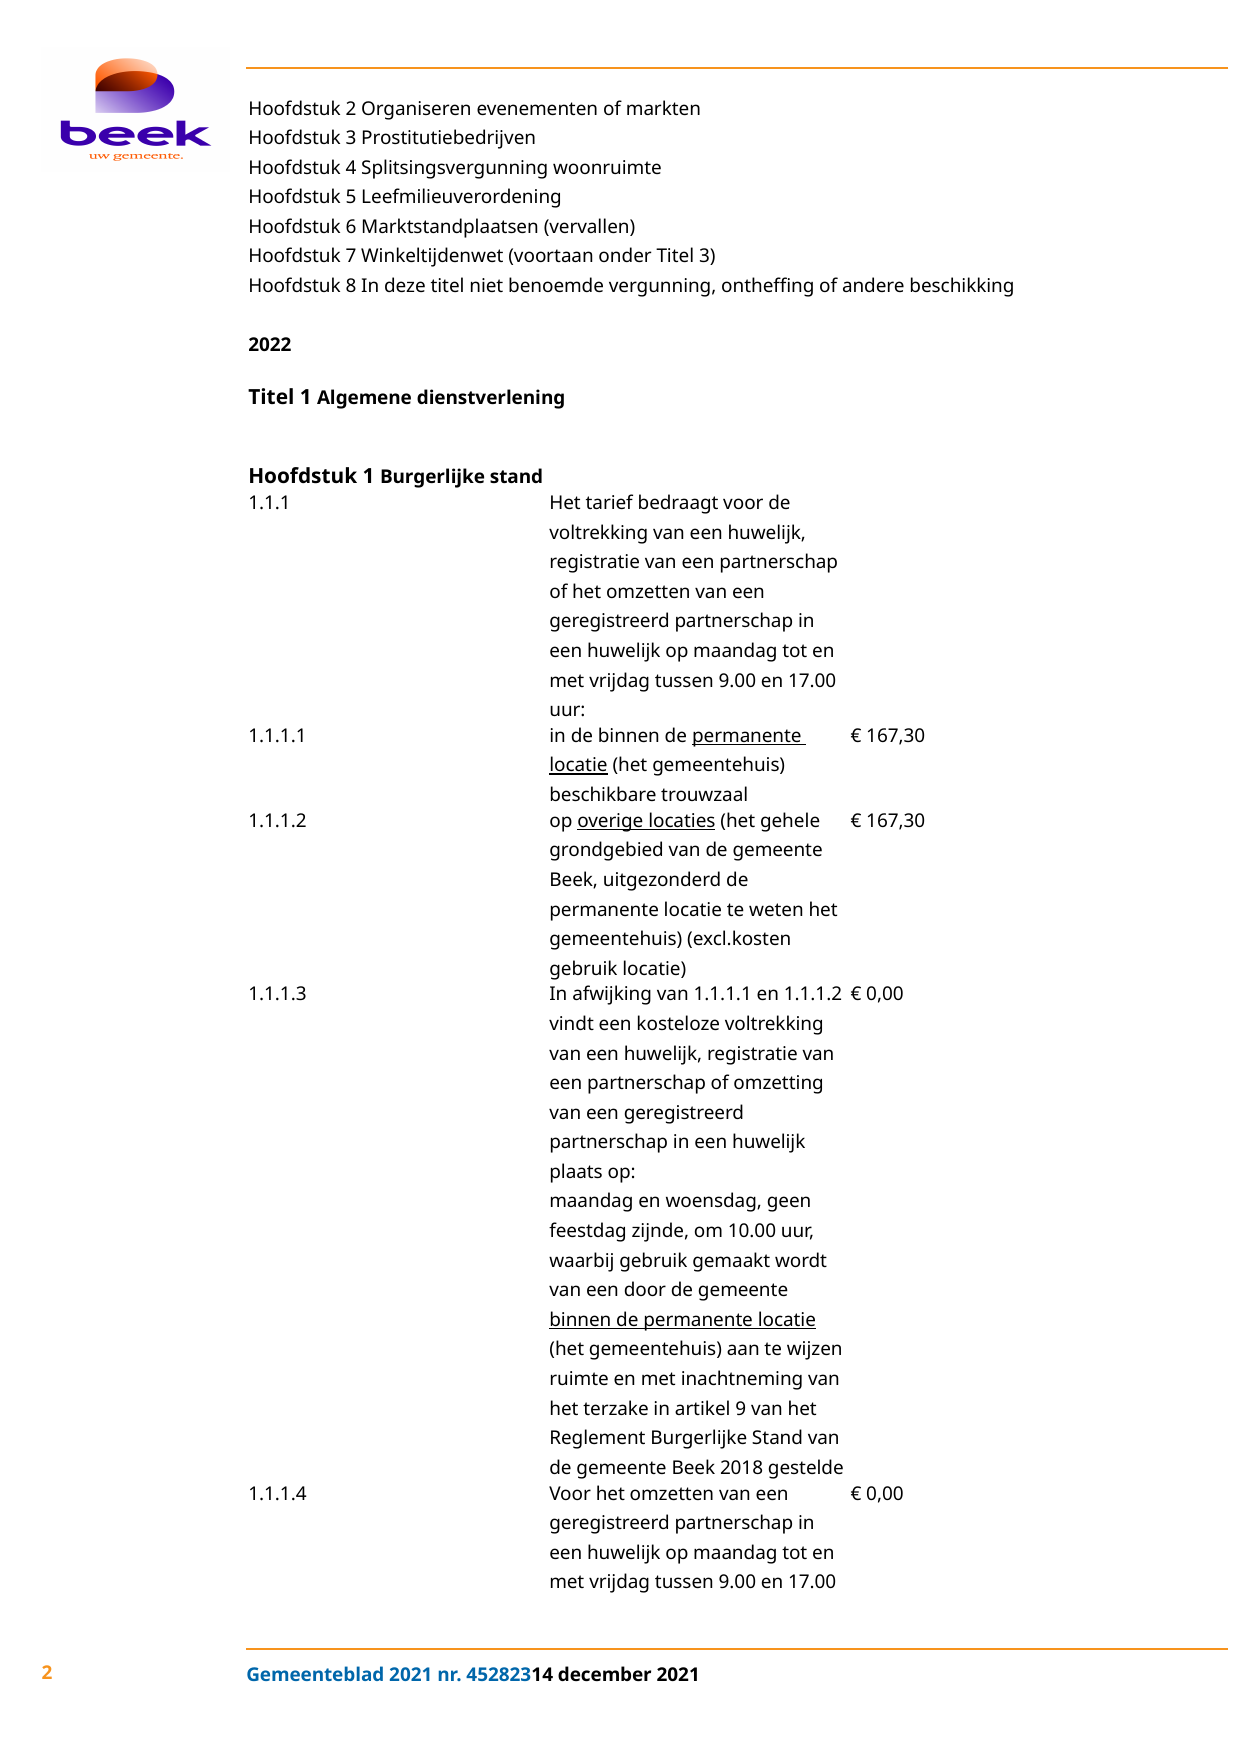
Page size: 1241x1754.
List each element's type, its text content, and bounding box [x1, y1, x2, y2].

table_cell 1.1.1.1 [248, 722, 549, 807]
table_cell In afwijking van 1.1.1.1 en 1.1.1.2 vindt een kosteloze voltrekking van een huwelijk, registratie van een partnerschap of omzetting van een geregistreerd partnerschap in een huwelijk plaats op: maandag en woensdag, geen feestdag zijnde, om 10.00 uur, waarbij gebruik gemaakt wordt van een door de gemeente binnen de permanente locatie (het gemeentehuis) aan te wijzen ruimte en met inachtneming van het terzake in artikel 9 van het Reglement Burgerlijke Stand van de gemeente Beek 2018 gestelde [549, 981, 850, 1480]
text Titel 1 Algemene dienstverlening [248, 382, 1152, 410]
table_header Het tarief bedraagt voor de voltrekking van een huwelijk, registratie van een partnerschap of het omzetten van een geregistreerd partnerschap in een huwelijk op maandag tot en met vrijdag tussen 9.00 en 17.00 uur: [549, 489, 850, 722]
text Hoofdstuk 8 In deze titel niet benoemde vergunning, ontheffing of andere beschikking [248, 272, 1152, 298]
table_header 1.1.1 [248, 489, 549, 722]
table_cell € 167,30 [850, 807, 1152, 981]
text Hoofdstuk 7 Winkeltijdenwet (voortaan onder Titel 3) [248, 243, 1152, 268]
table_cell € 0,00 [850, 1480, 1152, 1594]
table_cell 1.1.1.3 [248, 981, 549, 1480]
table_cell in de binnen de permanente locatie (het gemeentehuis) beschikbare trouwzaal [549, 722, 850, 807]
picture [41, 47, 231, 172]
table_cell Voor het omzetten van een geregistreerd partnerschap in een huwelijk op maandag tot en met vrijdag tussen 9.00 en 17.00 [549, 1480, 850, 1594]
table_cell op overige locaties (het gehele grondgebied van de gemeente Beek, uitgezonderd de permanente locatie te weten het gemeentehuis) (excl.kosten gebruik locatie) [549, 807, 850, 981]
text Hoofdstuk 1 Burgerlijke stand [248, 461, 1152, 489]
text 2022 [248, 331, 1152, 357]
table_cell € 167,30 [850, 722, 1152, 807]
text Hoofdstuk 5 Leefmilieuverordening [248, 183, 1152, 209]
table_cell 1.1.1.2 [248, 807, 549, 981]
text Hoofdstuk 3 Prostitutiebedrijven [248, 124, 1152, 150]
table_cell 1.1.1.4 [248, 1480, 549, 1594]
text Hoofdstuk 4 Splitsingsvergunning woonruimte [248, 154, 1152, 180]
table_cell € 0,00 [850, 981, 1152, 1480]
text Hoofdstuk 2 Organiseren evenementen of markten [248, 95, 1152, 121]
table_header [850, 489, 1152, 722]
text Hoofdstuk 6 Marktstandplaatsen (vervallen) [248, 213, 1152, 239]
